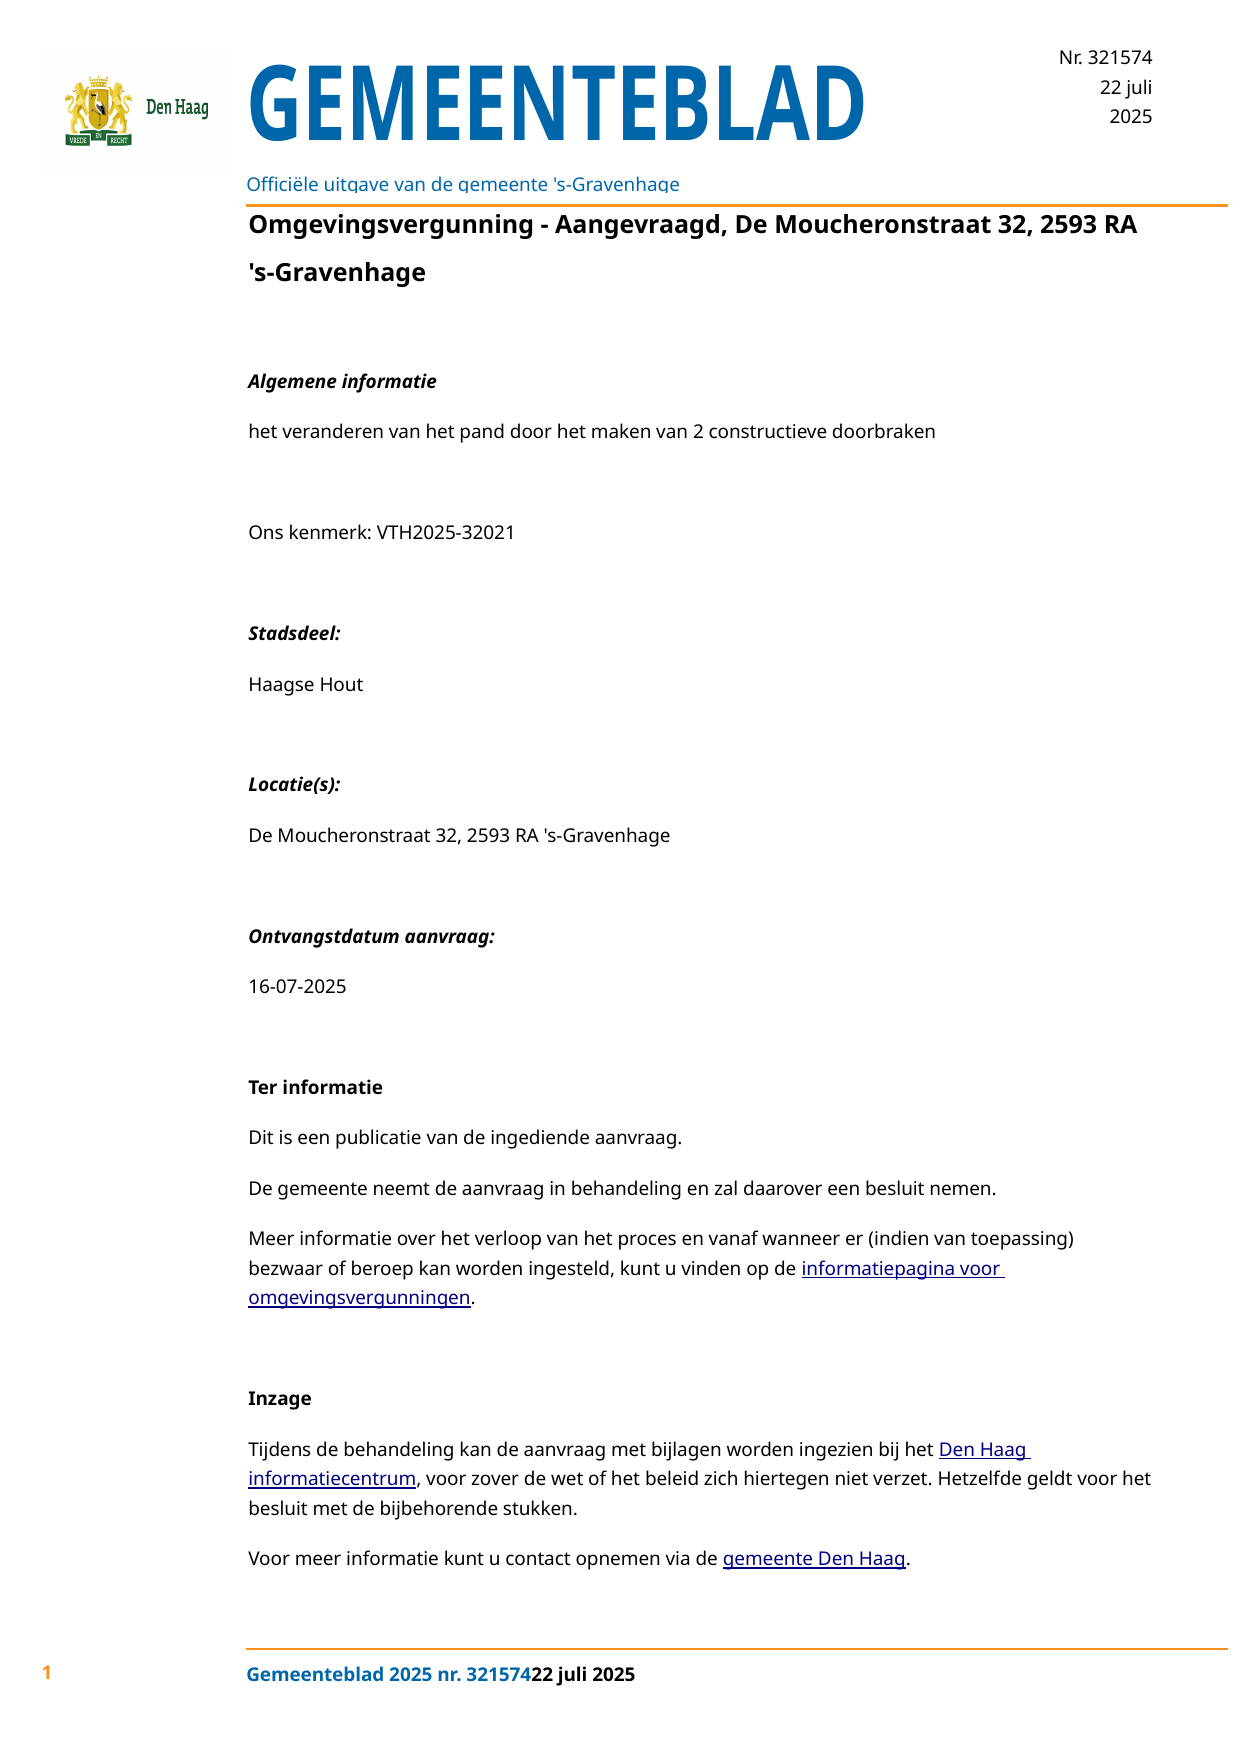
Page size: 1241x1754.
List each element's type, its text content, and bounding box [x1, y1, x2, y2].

text Stadsdeel: [248, 620, 1152, 646]
text Haagse Hout [248, 671, 1152, 697]
text Inzage [248, 1385, 1152, 1411]
text De Moucheronstraat 32, 2593 RA 's-Gravenhage [248, 822, 1152, 848]
text 16-07-2025 [248, 973, 1152, 999]
text Ons kenmerk: VTH2025-32021 [248, 519, 1152, 545]
text Tijdens de behandeling kan de aanvraag met bijlagen worden ingezien bij het Den Haag informatiecentrum, voor zover de wet of het beleid zich hiertegen niet verzet. Hetzelfde geldt voor het besluit met de bijbehorende stukken. [248, 1436, 1152, 1521]
text De gemeente neemt de aanvraag in behandeling en zal daarover een besluit nemen. [248, 1175, 1152, 1201]
text Meer informatie over het verloop van het proces en vanaf wanneer er (indien van toepassing) bezwaar of beroep kan worden ingesteld, kunt u vinden op de informatiepagina voor omgevingsvergunningen. [248, 1225, 1152, 1310]
text Omgevingsvergunning - Aangevraagd, De Moucheronstraat 32, 2593 RA 's-Gravenhage [248, 207, 1152, 288]
text Ter informatie [248, 1074, 1152, 1100]
text Algemene informatie [248, 368, 1152, 394]
text Dit is een publicatie van de ingediende aanvraag. [248, 1124, 1152, 1150]
text Locatie(s): [248, 772, 1152, 797]
picture [41, 47, 231, 172]
text Voor meer informatie kunt u contact opnemen via de gemeente Den Haag. [248, 1545, 1152, 1571]
text het veranderen van het pand door het maken van 2 constructieve doorbraken [248, 419, 1152, 444]
text Ontvangstdatum aanvraag: [248, 923, 1152, 949]
